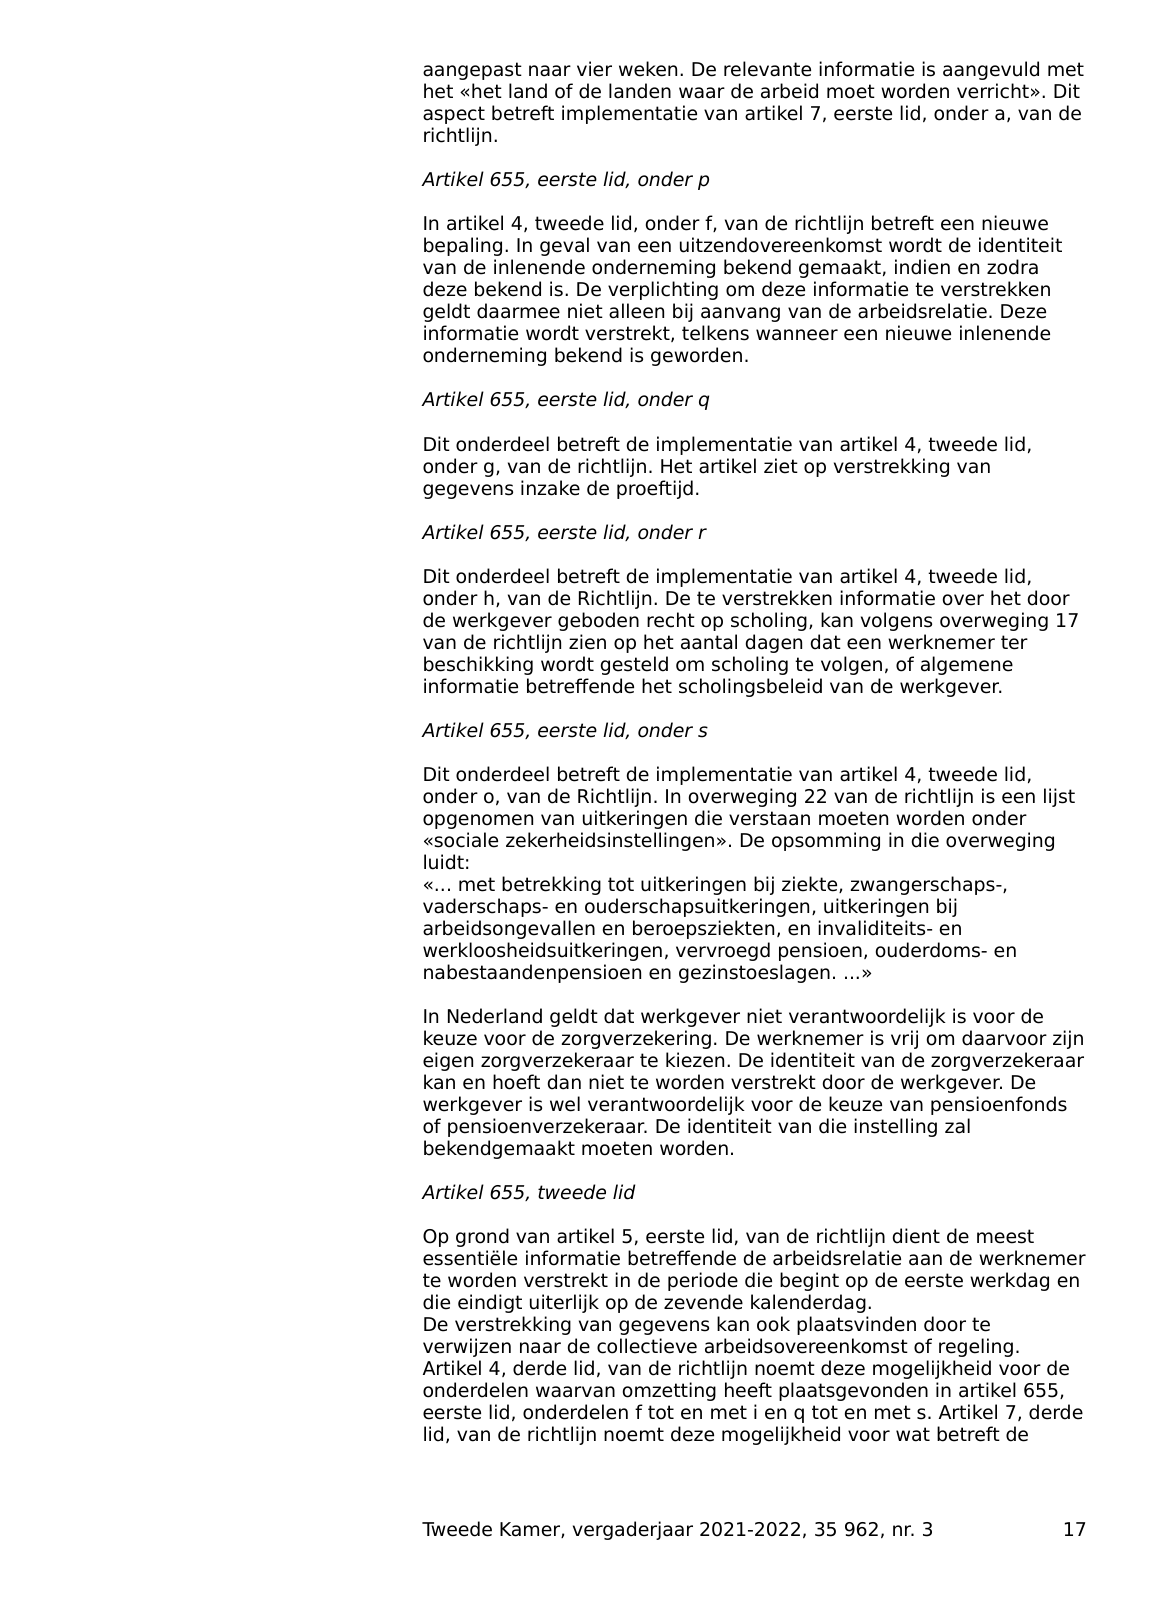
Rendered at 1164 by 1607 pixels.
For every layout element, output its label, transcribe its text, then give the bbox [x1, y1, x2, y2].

subtitle Artikel 655, eerste lid, onder q [422, 389, 1087, 411]
text In Nederland geldt dat werkgever niet verantwoordelijk is voor de keuze voor de zorgverzekering. De werknemer is vrij om daarvoor zijn eigen zorgverzekeraar te kiezen. De identiteit van de zorgverzekeraar kan en hoeft dan niet te worden verstrekt door de werkgever. De werkgever is wel verantwoordelijk voor de keuze van pensioenfonds of pensioenverzekeraar. De identiteit van die instelling zal bekendgemaakt moeten worden. [422, 1006, 1087, 1160]
text Dit onderdeel betreft de implementatie van artikel 4, tweede lid, onder g, van de richtlijn. Het artikel ziet op verstrekking van gegevens inzake de proeftijd. [422, 433, 1087, 499]
text Dit onderdeel betreft de implementatie van artikel 4, tweede lid, onder h, van de Richtlijn. De te verstrekken informatie over het door de werkgever geboden recht op scholing, kan volgens overweging 17 van de richtlijn zien op het aantal dagen dat een werknemer ter beschikking wordt gesteld om scholing te volgen, of algemene informatie betreffende het scholingsbeleid van de werkgever. [422, 566, 1087, 698]
text «... met betrekking tot uitkeringen bij ziekte, zwangerschaps-, vaderschaps- en ouderschapsuitkeringen, uitkeringen bij arbeidsongevallen en beroepsziekten, en invaliditeits- en werkloosheidsuitkeringen, vervroegd pensioen, ouderdoms- en nabestaandenpensioen en gezinstoeslagen. ...» [422, 874, 1087, 984]
text aangepast naar vier weken. De relevante informatie is aangevuld met het «het land of de landen waar de arbeid moet worden verricht». Dit aspect betreft implementatie van artikel 7, eerste lid, onder a, van de richtlijn. [422, 59, 1087, 147]
text In artikel 4, tweede lid, onder f, van de richtlijn betreft een nieuwe bepaling. In geval van een uitzendovereenkomst wordt de identiteit van de inlenende onderneming bekend gemaakt, indien en zodra deze bekend is. De verplichting om deze informatie te verstrekken geldt daarmee niet alleen bij aanvang van de arbeidsrelatie. Deze informatie wordt verstrekt, telkens wanneer een nieuwe inlenende onderneming bekend is geworden. [422, 213, 1087, 367]
subtitle Artikel 655, tweede lid [422, 1182, 1087, 1204]
text Dit onderdeel betreft de implementatie van artikel 4, tweede lid, onder o, van de Richtlijn. In overweging 22 van de richtlijn is een lijst opgenomen van uitkeringen die verstaan moeten worden onder «sociale zekerheidsinstellingen». De opsomming in die overweging luidt: [422, 764, 1087, 874]
subtitle Artikel 655, eerste lid, onder p [422, 169, 1087, 191]
text Op grond van artikel 5, eerste lid, van de richtlijn dient de meest essentiële informatie betreffende de arbeidsrelatie aan de werknemer te worden verstrekt in de periode die begint op de eerste werkdag en die eindigt uiterlijk op de zevende kalenderdag. [422, 1226, 1087, 1314]
text De verstrekking van gegevens kan ook plaatsvinden door te verwijzen naar de collectieve arbeidsovereenkomst of regeling. Artikel 4, derde lid, van de richtlijn noemt deze mogelijkheid voor de onderdelen waarvan omzetting heeft plaatsgevonden in artikel 655, eerste lid, onderdelen f tot en met i en q tot en met s. Artikel 7, derde lid, van de richtlijn noemt deze mogelijkheid voor wat betreft de [422, 1314, 1087, 1446]
subtitle Artikel 655, eerste lid, onder r [422, 522, 1087, 544]
subtitle Artikel 655, eerste lid, onder s [422, 720, 1087, 742]
